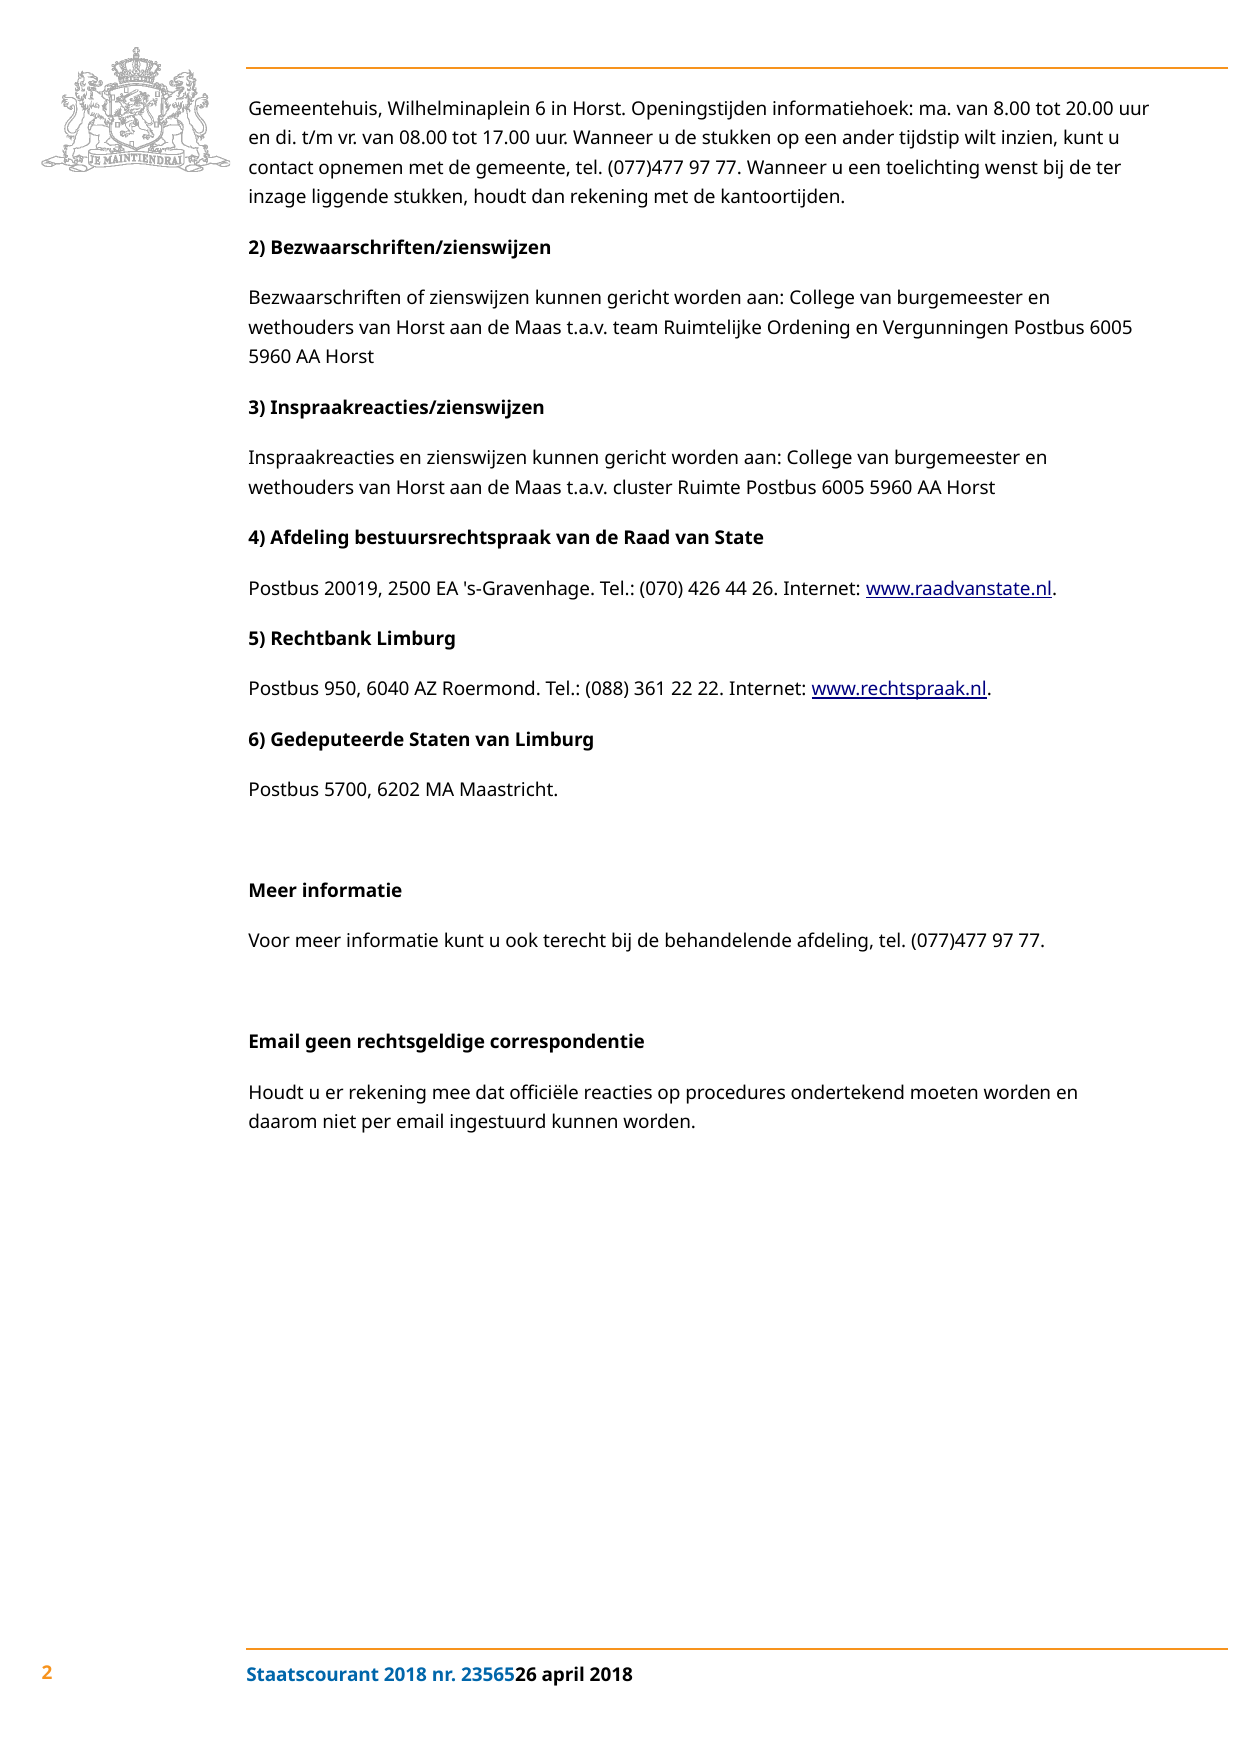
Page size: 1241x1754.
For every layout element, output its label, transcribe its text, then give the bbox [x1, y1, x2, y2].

text 5) Rechtbank Limburg [248, 625, 1152, 651]
text 4) Afdeling bestuursrechtspraak van de Raad van State [248, 524, 1152, 550]
text Inspraakreacties en zienswijzen kunnen gericht worden aan: College van burgemeester en wethouders van Horst aan de Maas t.a.v. cluster Ruimte Postbus 6005 5960 AA Horst [248, 444, 1152, 500]
text Voor meer informatie kunt u ook terecht bij de behandelende afdeling, tel. (077)477 97 77. [248, 928, 1152, 953]
text Email geen rechtsgeldige correspondentie [248, 1028, 1152, 1054]
text 6) Gedeputeerde Staten van Limburg [248, 726, 1152, 752]
text Meer informatie [248, 877, 1152, 903]
text Postbus 950, 6040 AZ Roermond. Tel.: (088) 361 22 22. Internet: www.rechtspraak.nl. [248, 676, 1152, 701]
text 3) Inspraakreacties/zienswijzen [248, 394, 1152, 420]
text Gemeentehuis, Wilhelminaplein 6 in Horst. Openingstijden informatiehoek: ma. van 8.00 tot 20.00 uur en di. t/m vr. van 08.00 tot 17.00 uur. Wanneer u de stukken op een ander tijdstip wilt inzien, kunt u contact opnemen met de gemeente, tel. (077)477 97 77. Wanneer u een toelichting wenst bij de ter inzage liggende stukken, houdt dan rekening met de kantoortijden. [248, 95, 1152, 209]
text Postbus 20019, 2500 EA 's-Gravenhage. Tel.: (070) 426 44 26. Internet: www.raadvanstate.nl. [248, 575, 1152, 601]
text Houdt u er rekening mee dat officiële reacties op procedures ondertekend moeten worden en daarom niet per email ingestuurd kunnen worden. [248, 1079, 1152, 1134]
text 2) Bezwaarschriften/zienswijzen [248, 234, 1152, 260]
text Postbus 5700, 6202 MA Maastricht. [248, 776, 1152, 802]
text Bezwaarschriften of zienswijzen kunnen gericht worden aan: College van burgemeester en wethouders van Horst aan de Maas t.a.v. team Ruimtelijke Ordening en Vergunningen Postbus 6005 5960 AA Horst [248, 284, 1152, 369]
picture [41, 47, 231, 172]
